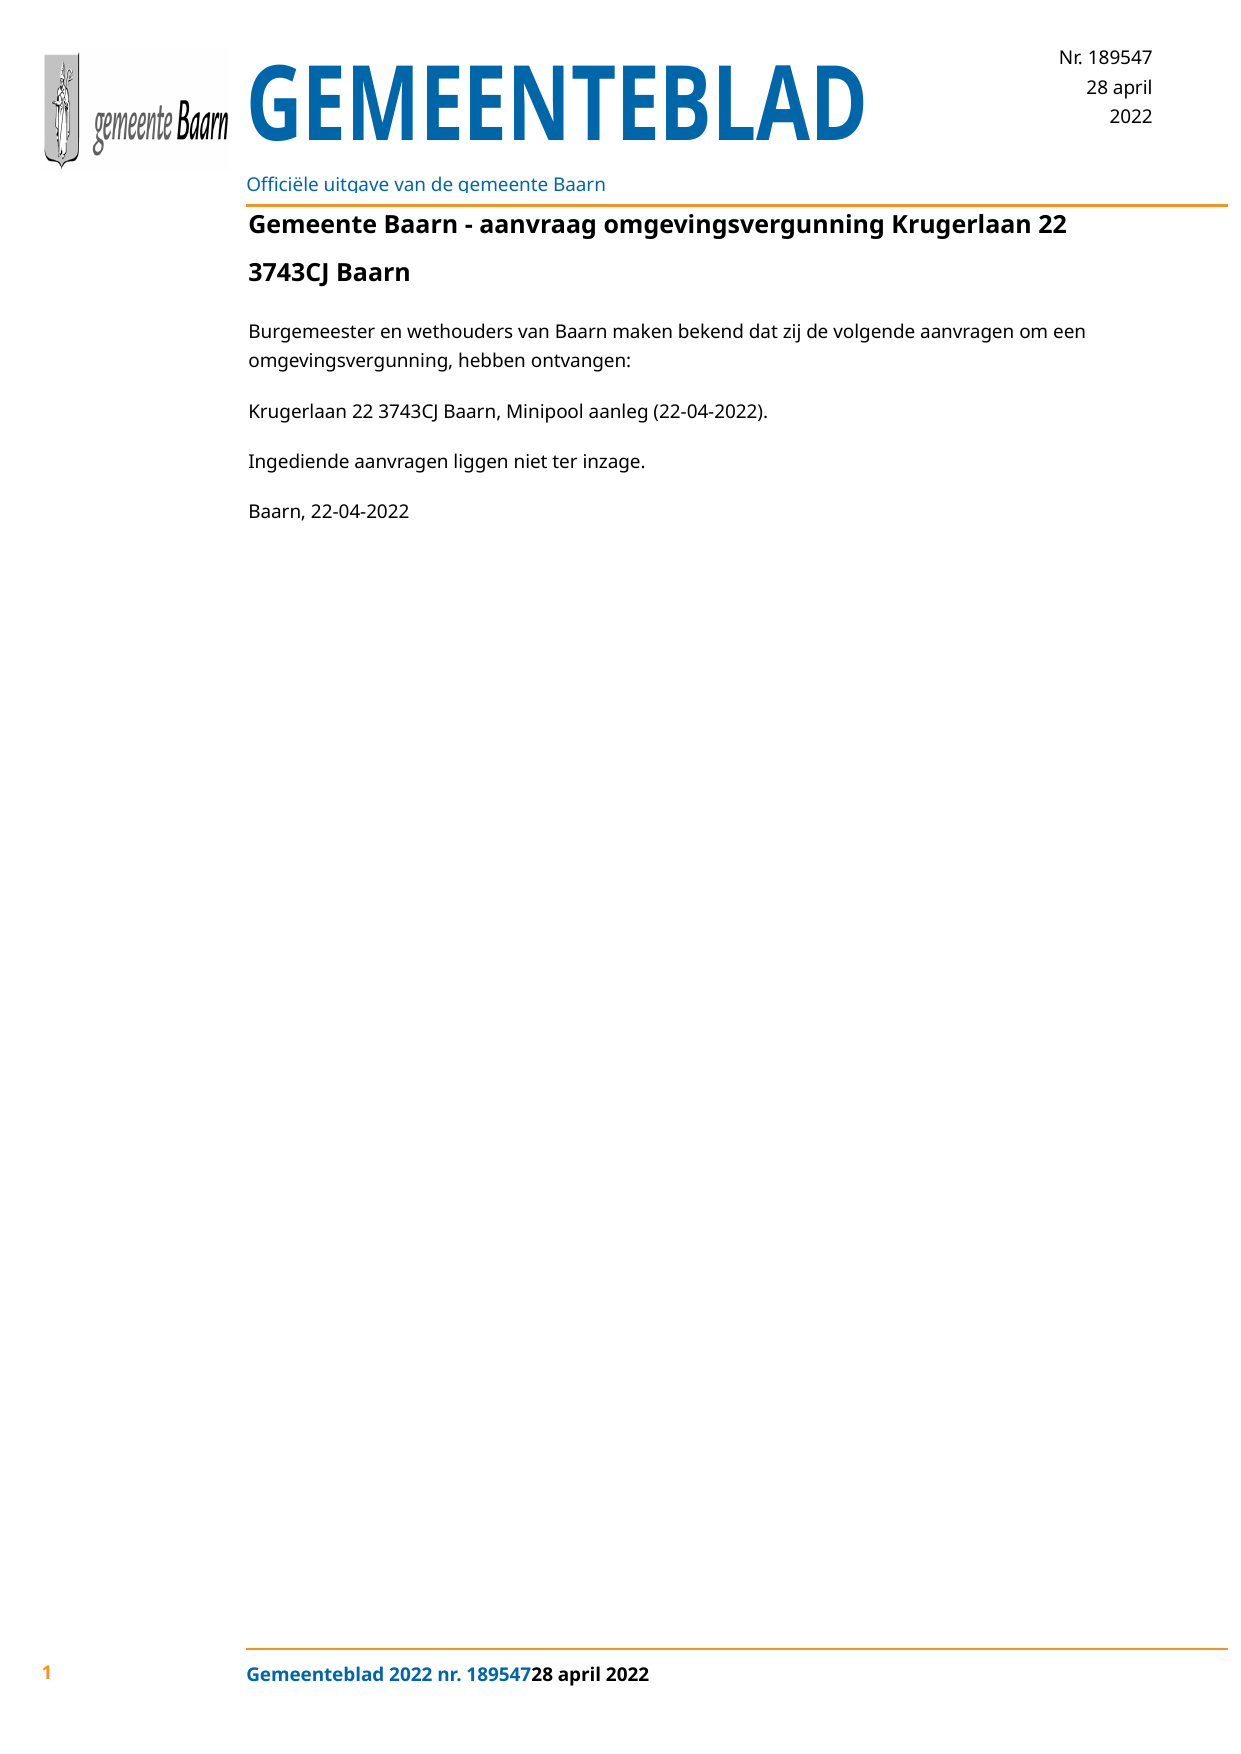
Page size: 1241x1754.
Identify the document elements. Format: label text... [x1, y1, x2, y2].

text Burgemeester en wethouders van Baarn maken bekend dat zij de volgende aanvragen om een omgevingsvergunning, hebben ontvangen: [248, 318, 1152, 373]
text Baarn, 22-04-2022 [248, 499, 1152, 524]
text Gemeente Baarn - aanvraag omgevingsvergunning Krugerlaan 22 3743CJ Baarn [248, 207, 1152, 288]
text Krugerlaan 22 3743CJ Baarn, Minipool aanleg (22-04-2022). [248, 398, 1152, 424]
text Ingediende aanvragen liggen niet ter inzage. [248, 448, 1152, 474]
picture [41, 47, 231, 172]
